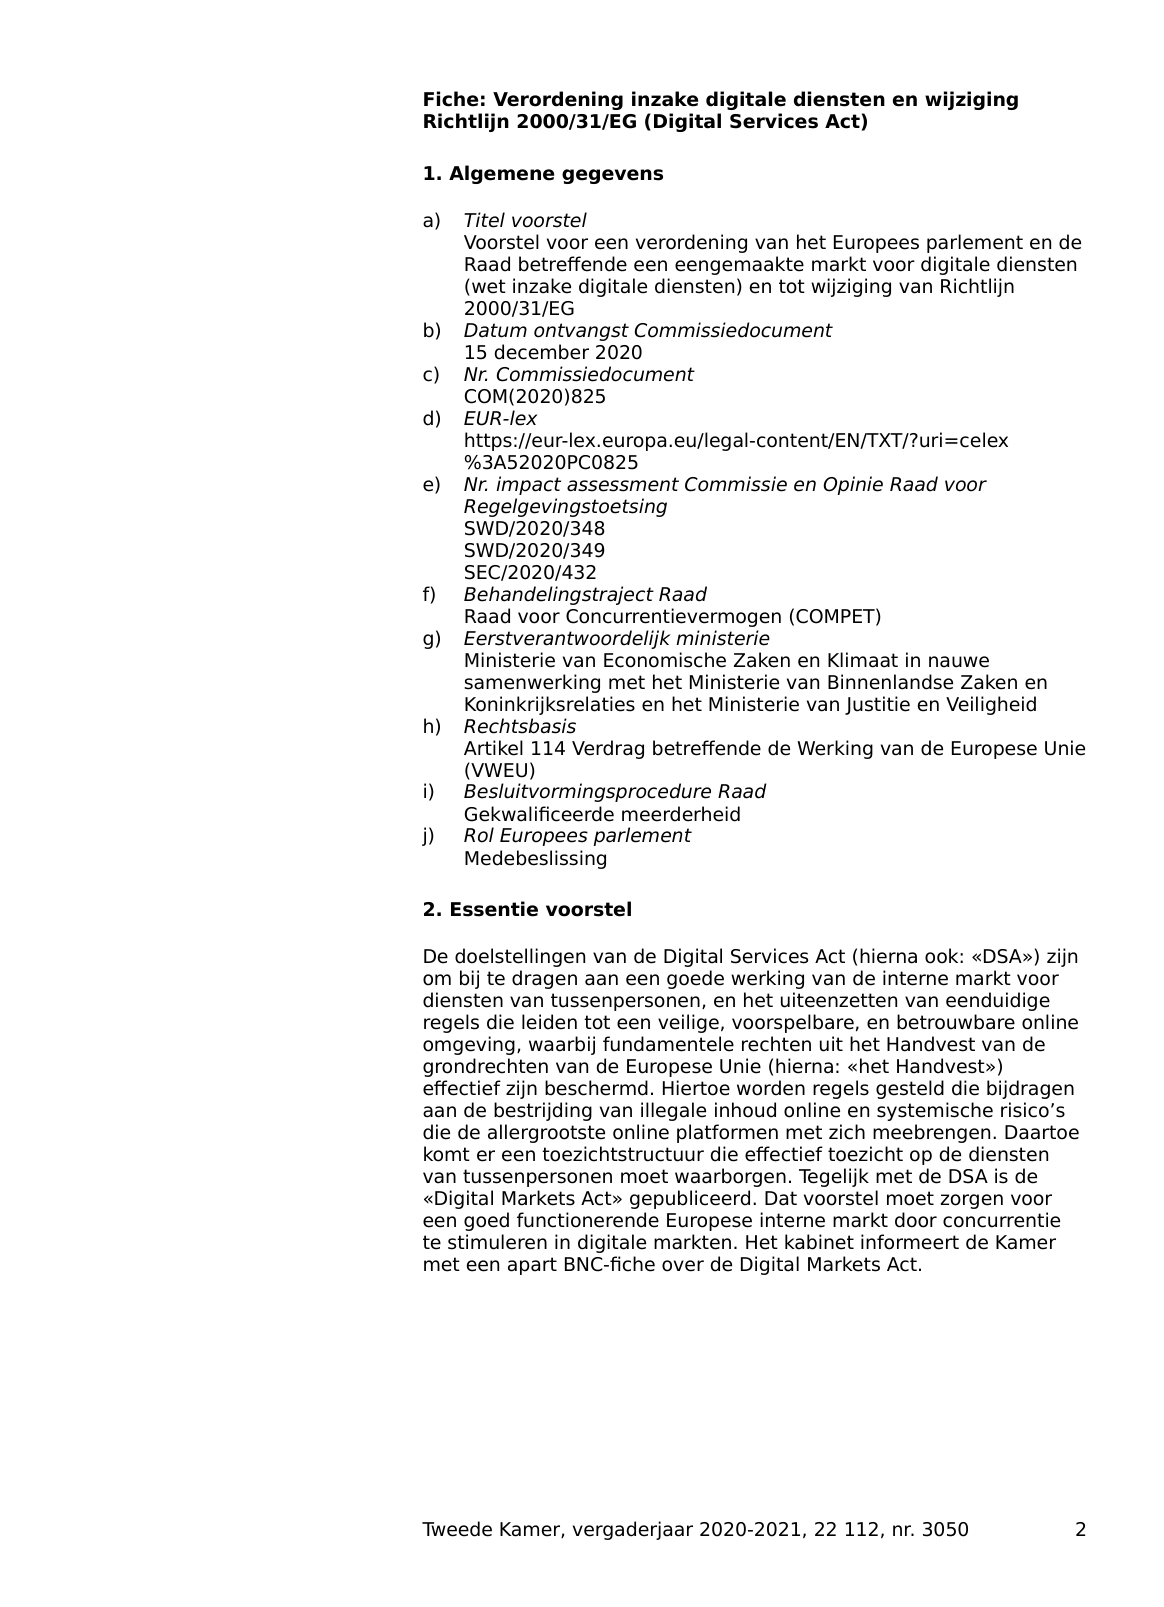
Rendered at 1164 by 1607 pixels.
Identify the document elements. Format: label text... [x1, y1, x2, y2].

text b) Datum ontvangst Commissiedocument [422, 320, 1087, 342]
text Artikel 114 Verdrag betreffende de Werking van de Europese Unie (VWEU) [464, 737, 1087, 781]
text Ministerie van Economische Zaken en Klimaat in nauwe samenwerking met het Ministerie van Binnenlandse Zaken en Koninkrijksrelaties en het Ministerie van Justitie en Veiligheid [464, 649, 1087, 716]
subtitle Fiche: Verordening inzake digitale diensten en wijziging Richtlijn 2000/31/EG (Digital Services Act) [422, 89, 1087, 133]
text COM(2020)825 [464, 386, 1087, 408]
text h) Rechtsbasis [422, 716, 1087, 737]
text 15 december 2020 [464, 342, 1087, 364]
text Gekwalificeerde meerderheid [464, 803, 1087, 825]
text j) Rol Europees parlement [422, 825, 1087, 847]
text i) Besluitvormingsprocedure Raad [422, 781, 1087, 803]
text a) Titel voorstel [422, 210, 1087, 232]
text e) Nr. impact assessment Commissie en Opinie Raad voor Regelgevingstoetsing [422, 474, 1087, 518]
text f) Behandelingstraject Raad [422, 584, 1087, 606]
text De doelstellingen van de Digital Services Act (hierna ook: «DSA») zijn om bij te dragen aan een goede werking van de interne markt voor diensten van tussenpersonen, en het uiteenzetten van eenduidige regels die leiden tot een veilige, voorspelbare, en betrouwbare online omgeving, waarbij fundamentele rechten uit het Handvest van de grondrechten van de Europese Unie (hierna: «het Handvest») effectief zijn beschermd. Hiertoe worden regels gesteld die bijdragen aan de bestrijding van illegale inhoud online en systemische risico’s die de allergrootste online platformen met zich meebrengen. Daartoe komt er een toezichtstructuur die effectief toezicht op de diensten van tussenpersonen moet waarborgen. Tegelijk met de DSA is de «Digital Markets Act» gepubliceerd. Dat voorstel moet zorgen voor een goed functionerende Europese interne markt door concurrentie te stimuleren in digitale markten. Het kabinet informeert de Kamer met een apart BNC-fiche over de Digital Markets Act. [422, 946, 1087, 1276]
text Raad voor Concurrentievermogen (COMPET) [464, 606, 1087, 628]
subtitle 2. Essentie voorstel [422, 899, 1087, 921]
text https://eur-lex.europa.eu/legal-content/EN/TXT/?uri=celex%3A52020PC0825 [464, 430, 1087, 474]
text d) EUR-lex [422, 408, 1087, 430]
text SWD/2020/348 [464, 518, 1087, 540]
text Voorstel voor een verordening van het Europees parlement en de Raad betreffende een eengemaakte markt voor digitale diensten (wet inzake digitale diensten) en tot wijziging van Richtlijn 2000/31/EG [464, 232, 1087, 320]
text SEC/2020/432 [464, 562, 1087, 584]
text g) Eerstverantwoordelijk ministerie [422, 628, 1087, 649]
text SWD/2020/349 [464, 540, 1087, 562]
subtitle 1. Algemene gegevens [422, 163, 1087, 185]
text c) Nr. Commissiedocument [422, 364, 1087, 386]
text Medebeslissing [464, 847, 1087, 869]
